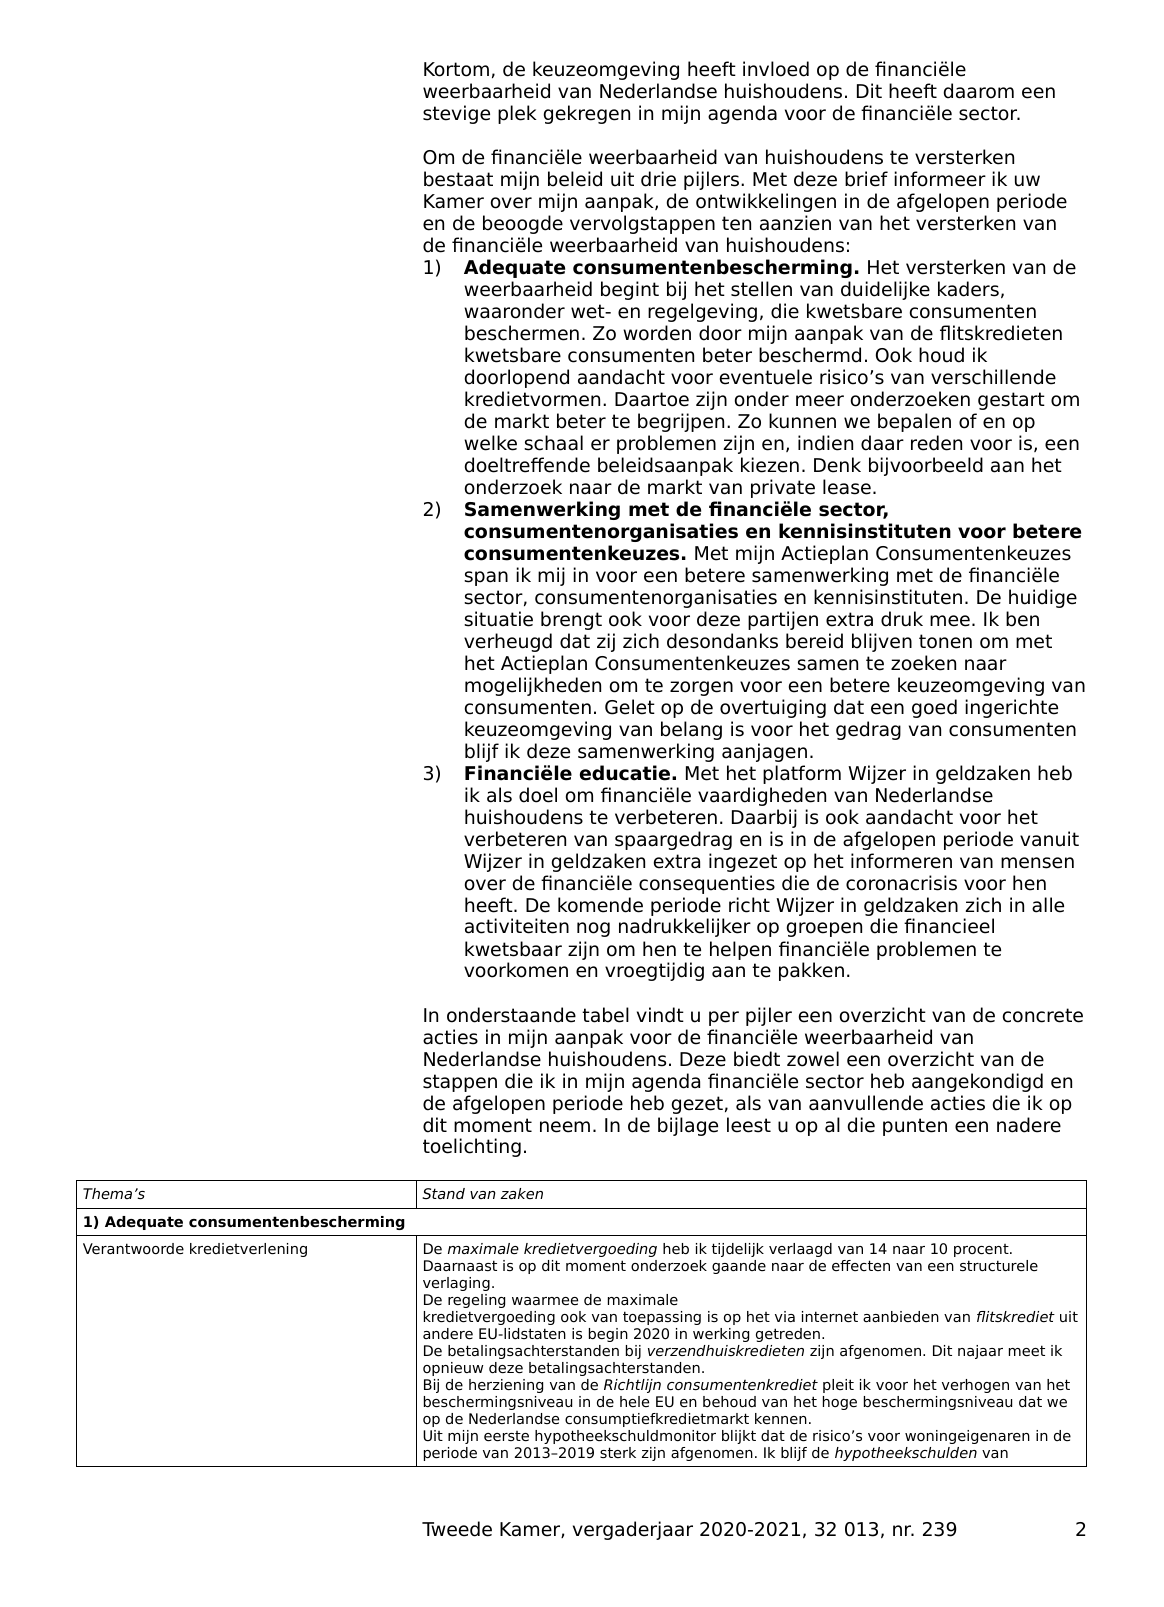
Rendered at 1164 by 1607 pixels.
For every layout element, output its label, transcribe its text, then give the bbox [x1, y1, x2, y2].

text In onderstaande tabel vindt u per pijler een overzicht van de concrete acties in mijn aanpak voor de financiële weerbaarheid van Nederlandse huishoudens. Deze biedt zowel een overzicht van de stappen die ik in mijn agenda financiële sector heb aangekondigd en de afgelopen periode heb gezet, als van aanvullende acties die ik op dit moment neem. In de bijlage leest u op al die punten een nadere toelichting. [422, 1004, 1087, 1158]
text Om de financiële weerbaarheid van huishoudens te versterken bestaat mijn beleid uit drie pijlers. Met deze brief informeer ik uw Kamer over mijn aanpak, de ontwikkelingen in de afgelopen periode en de beoogde vervolgstappen ten aanzien van het versterken van de financiële weerbaarheid van huishoudens: [422, 147, 1087, 257]
table_cell De maximale kredietvergoeding heb ik tijdelijk verlaagd van 14 naar 10 procent. Daarnaast is op dit moment onderzoek gaande naar de effecten van een structurele verlaging. De regeling waarmee de maximale kredietvergoeding ook van toepassing is op het via internet aanbieden van flitskrediet uit andere EU-lidstaten is begin 2020 in werking getreden. De betalingsachterstanden bij verzendhuiskredieten zijn afgenomen. Dit najaar meet ik opnieuw deze betalingsachterstanden. Bij de herziening van de Richtlijn consumentenkrediet pleit ik voor het verhogen van het beschermingsniveau in de hele EU en behoud van het hoge beschermingsniveau dat we op de Nederlandse consumptiefkredietmarkt kennen. Uit mijn eerste hypotheekschuldmonitor blijkt dat de risico’s voor woningeigenaren in de periode van 2013–2019 sterk zijn afgenomen. Ik blijf de hypotheekschulden van [417, 1236, 1086, 1466]
table_cell Verantwoorde kredietverlening [77, 1236, 416, 1466]
text 3) Financiële educatie. Met het platform Wijzer in geldzaken heb ik als doel om financiële vaardigheden van Nederlandse huishoudens te verbeteren. Daarbij is ook aandacht voor het verbeteren van spaargedrag en is in de afgelopen periode vanuit Wijzer in geldzaken extra ingezet op het informeren van mensen over de financiële consequenties die de coronacrisis voor hen heeft. De komende periode richt Wijzer in geldzaken zich in alle activiteiten nog nadrukkelijker op groepen die financieel kwetsbaar zijn om hen te helpen financiële problemen te voorkomen en vroegtijdig aan te pakken. [422, 763, 1087, 982]
text 1) Adequate consumentenbescherming. Het versterken van de weerbaarheid begint bij het stellen van duidelijke kaders, waaronder wet- en regelgeving, die kwetsbare consumenten beschermen. Zo worden door mijn aanpak van de flitskredieten kwetsbare consumenten beter beschermd. Ook houd ik doorlopend aandacht voor eventuele risico’s van verschillende kredietvormen. Daartoe zijn onder meer onderzoeken gestart om de markt beter te begrijpen. Zo kunnen we bepalen of en op welke schaal er problemen zijn en, indien daar reden voor is, een doeltreffende beleidsaanpak kiezen. Denk bijvoorbeeld aan het onderzoek naar de markt van private lease. [422, 257, 1087, 499]
text Kortom, de keuzeomgeving heeft invloed op de financiële weerbaarheid van Nederlandse huishoudens. Dit heeft daarom een stevige plek gekregen in mijn agenda voor de financiële sector. [422, 59, 1087, 125]
table_header Stand van zaken [417, 1181, 1086, 1208]
text 2) Samenwerking met de financiële sector, consumentenorganisaties en kennisinstituten voor betere consumentenkeuzes. Met mijn Actieplan Consumentenkeuzes span ik mij in voor een betere samenwerking met de financiële sector, consumentenorganisaties en kennisinstituten. De huidige situatie brengt ook voor deze partijen extra druk mee. Ik ben verheugd dat zij zich desondanks bereid blijven tonen om met het Actieplan Consumentenkeuzes samen te zoeken naar mogelijkheden om te zorgen voor een betere keuzeomgeving van consumenten. Gelet op de overtuiging dat een goed ingerichte keuzeomgeving van belang is voor het gedrag van consumenten blijf ik deze samenwerking aanjagen. [422, 499, 1087, 763]
table_cell 1) Adequate consumentenbescherming [77, 1209, 1086, 1235]
table_header Thema’s [77, 1181, 416, 1208]
